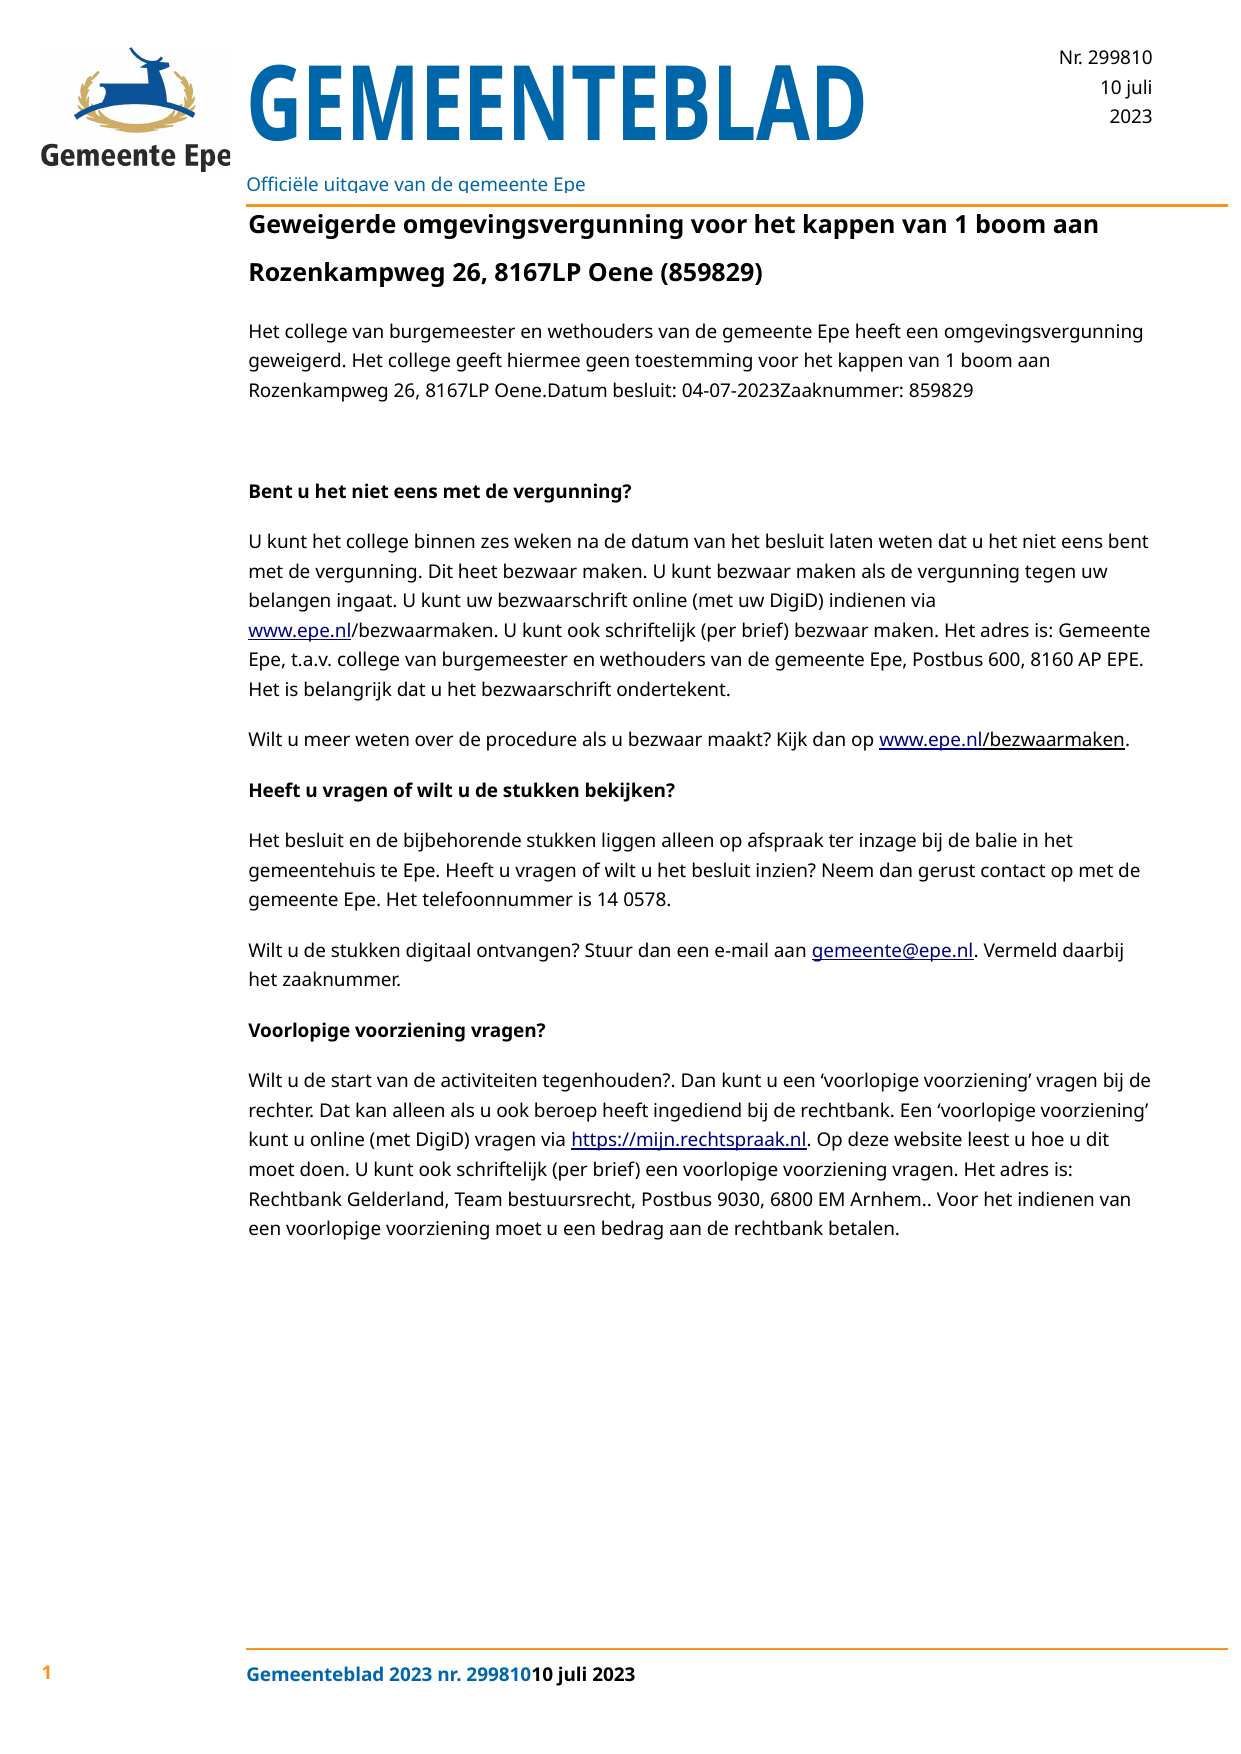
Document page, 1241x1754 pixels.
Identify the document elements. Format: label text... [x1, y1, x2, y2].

text Bent u het niet eens met de vergunning? [248, 478, 1152, 504]
text Het besluit en de bijbehorende stukken liggen alleen op afspraak ter inzage bij de balie in het gemeentehuis te Epe. Heeft u vragen of wilt u het besluit inzien? Neem dan gerust contact op met de gemeente Epe. Het telefoonnummer is 14 0578. [248, 827, 1152, 912]
picture [41, 47, 231, 172]
text Het college van burgemeester en wethouders van de gemeente Epe heeft een omgevingsvergunning geweigerd. Het college geeft hiermee geen toestemming voor het kappen van 1 boom aan Rozenkampweg 26, 8167LP Oene.Datum besluit: 04-07-2023Zaaknummer: 859829 [248, 318, 1152, 403]
text Geweigerde omgevingsvergunning voor het kappen van 1 boom aan Rozenkampweg 26, 8167LP Oene (859829) [248, 207, 1152, 288]
text Wilt u de start van de activiteiten tegenhouden?. Dan kunt u een ‘voorlopige voorziening’ vragen bij de rechter. Dat kan alleen als u ook beroep heeft ingediend bij de rechtbank. Een ‘voorlopige voorziening’ kunt u online (met DigiD) vragen via https://mijn.rechtspraak.nl. Op deze website leest u hoe u dit moet doen. U kunt ook schriftelijk (per brief) een voorlopige voorziening vragen. Het adres is: Rechtbank Gelderland, Team bestuursrecht, Postbus 9030, 6800 EM Arnhem.. Voor het indienen van een voorlopige voorziening moet u een bedrag aan de rechtbank betalen. [248, 1067, 1152, 1241]
text Voorlopige voorziening vragen? [248, 1017, 1152, 1043]
text U kunt het college binnen zes weken na de datum van het besluit laten weten dat u het niet eens bent met de vergunning. Dit heet bezwaar maken. U kunt bezwaar maken als de vergunning tegen uw belangen ingaat. U kunt uw bezwaarschrift online (met uw DigiD) indienen via www.epe.nl/bezwaarmaken. U kunt ook schriftelijk (per brief) bezwaar maken. Het adres is: Gemeente Epe, t.a.v. college van burgemeester en wethouders van de gemeente Epe, Postbus 600, 8160 AP EPE. Het is belangrijk dat u het bezwaarschrift ondertekent. [248, 528, 1152, 702]
text Wilt u de stukken digitaal ontvangen? Stuur dan een e-mail aan gemeente@epe.nl. Vermeld daarbij het zaaknummer. [248, 937, 1152, 992]
text Wilt u meer weten over de procedure als u bezwaar maakt? Kijk dan op www.epe.nl/bezwaarmaken. [248, 727, 1152, 752]
text Heeft u vragen of wilt u de stukken bekijken? [248, 777, 1152, 803]
